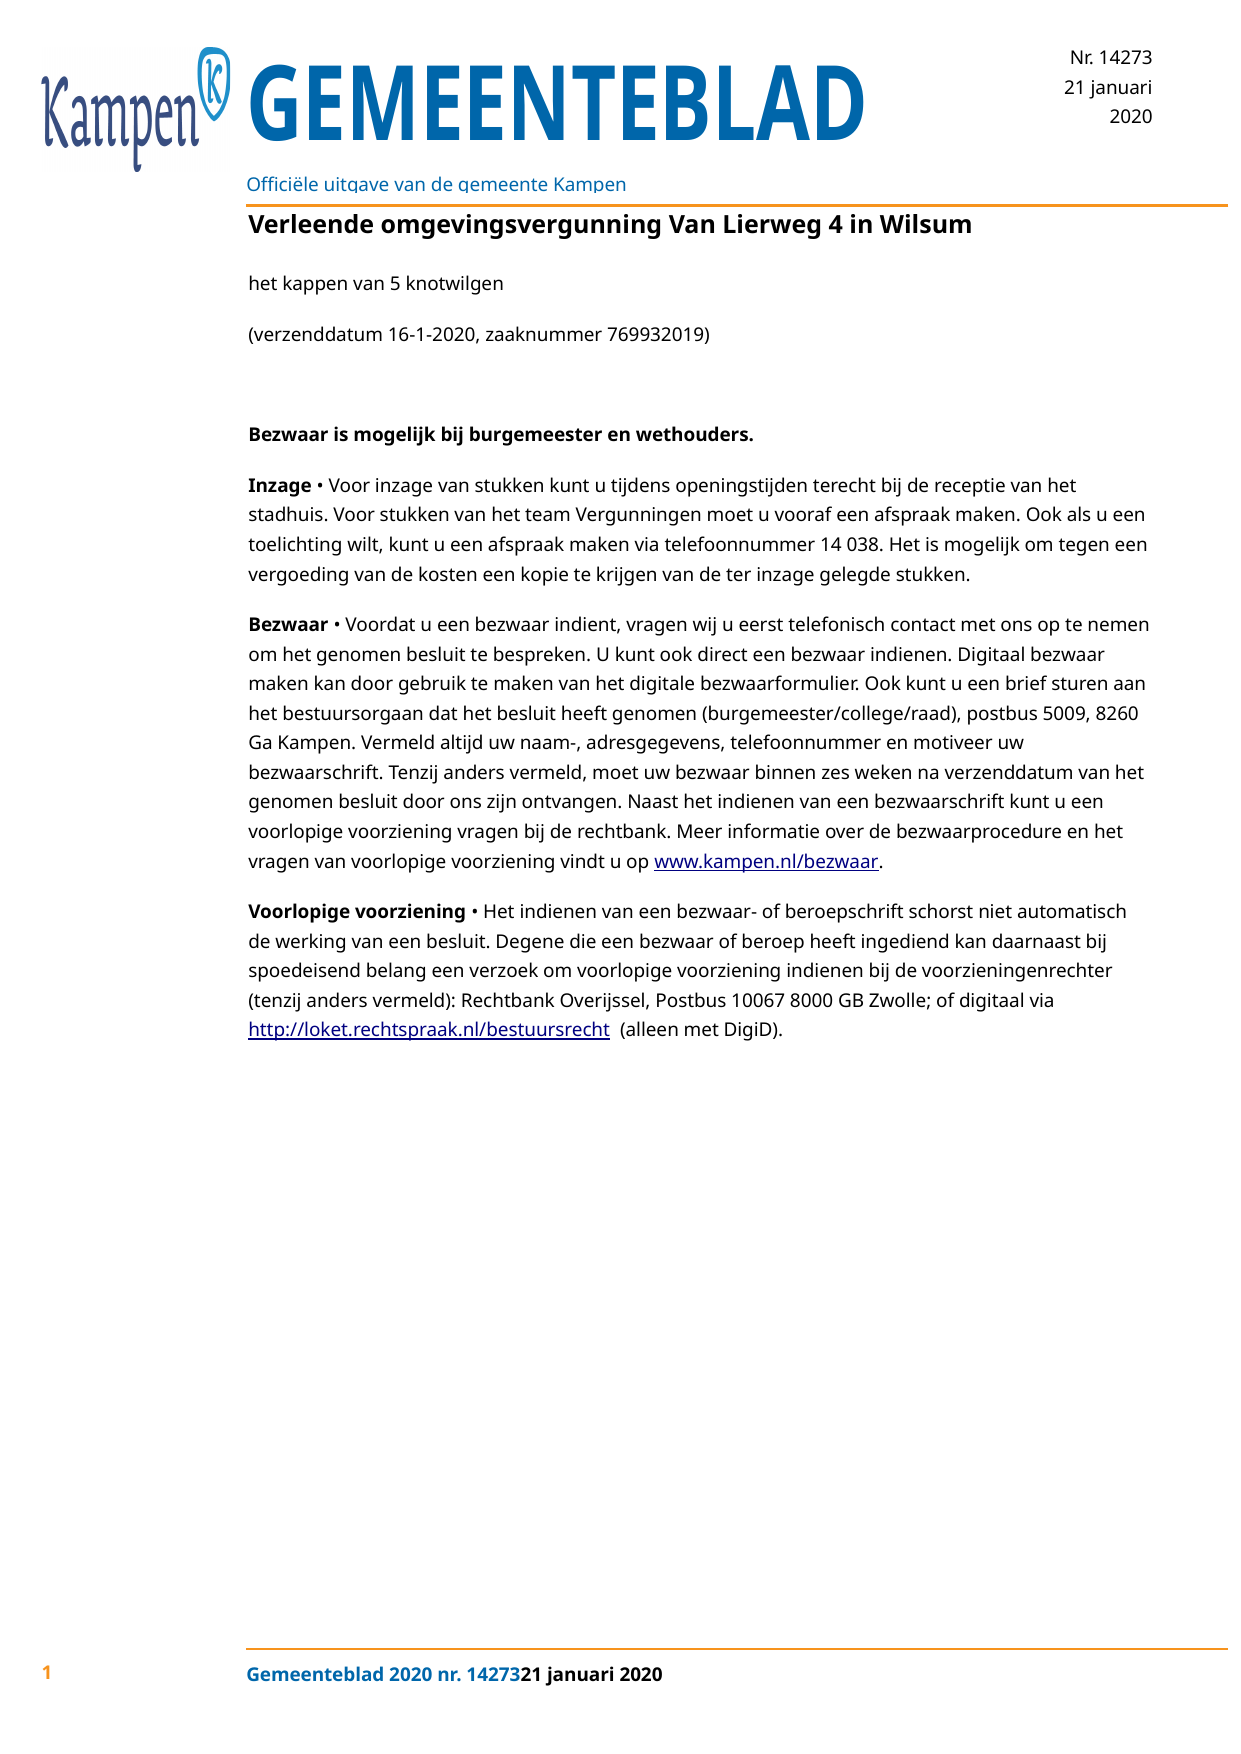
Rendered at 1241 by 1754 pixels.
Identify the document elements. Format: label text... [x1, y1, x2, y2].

text (verzenddatum 16-1-2020, zaaknummer 769932019) [248, 321, 1152, 346]
text Bezwaar is mogelijk bij burgemeester en wethouders. [248, 422, 1152, 447]
text Inzage • Voor inzage van stukken kunt u tijdens openingstijden terecht bij de receptie van het stadhuis. Voor stukken van het team Vergunningen moet u vooraf een afspraak maken. Ook als u een toelichting wilt, kunt u een afspraak maken via telefoonnummer 14 038. Het is mogelijk om tegen een vergoeding van de kosten een kopie te krijgen van de ter inzage gelegde stukken. [248, 472, 1152, 586]
text Bezwaar • Voordat u een bezwaar indient, vragen wij u eerst telefonisch contact met ons op te nemen om het genomen besluit te bespreken. U kunt ook direct een bezwaar indienen. Digitaal bezwaar maken kan door gebruik te maken van het digitale bezwaarformulier. Ook kunt u een brief sturen aan het bestuursorgaan dat het besluit heeft genomen (burgemeester/college/raad), postbus 5009, 8260 Ga Kampen. Vermeld altijd uw naam-, adresgegevens, telefoonnummer en motiveer uw bezwaarschrift. Tenzij anders vermeld, moet uw bezwaar binnen zes weken na verzenddatum van het genomen besluit door ons zijn ontvangen. Naast het indienen van een bezwaarschrift kunt u een voorlopige voorziening vragen bij de rechtbank. Meer informatie over de bezwaarprocedure en het vragen van voorlopige voorziening vindt u op www.kampen.nl/bezwaar. [248, 611, 1152, 873]
text Verleende omgevingsvergunning Van Lierweg 4 in Wilsum [248, 207, 1152, 241]
text het kappen van 5 knotwilgen [248, 270, 1152, 296]
text Voorlopige voorziening • Het indienen van een bezwaar- of beroepschrift schorst niet automatisch de werking van een besluit. Degene die een bezwaar of beroep heeft ingediend kan daarnaast bij spoedeisend belang een verzoek om voorlopige voorziening indienen bij de voorzieningenrechter (tenzij anders vermeld): Rechtbank Overijssel, Postbus 10067 8000 GB Zwolle; of digitaal via http://loket.rechtspraak.nl/bestuursrecht (alleen met DigiD). [248, 898, 1152, 1042]
picture [41, 47, 231, 172]
